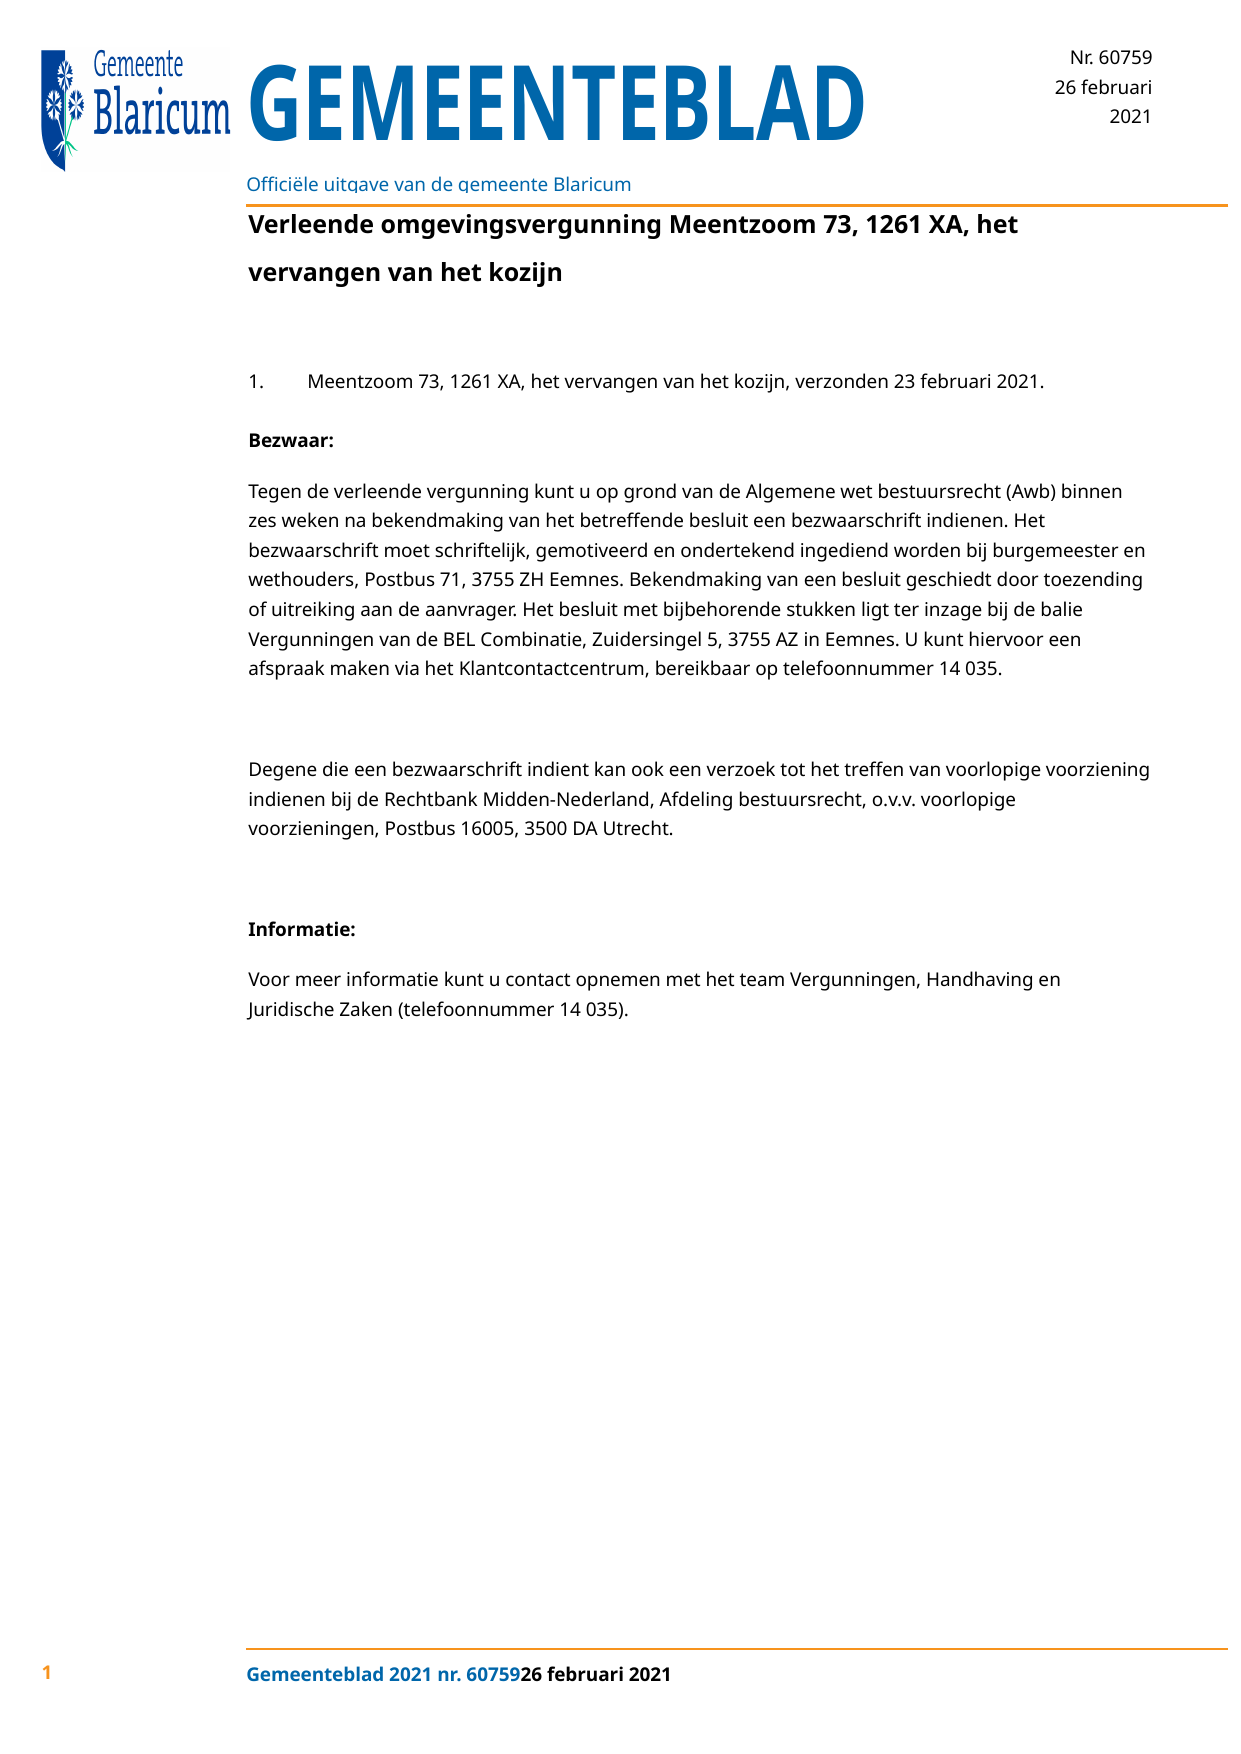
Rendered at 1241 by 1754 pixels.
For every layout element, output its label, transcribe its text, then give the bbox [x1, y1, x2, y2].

text Informatie: [248, 916, 1152, 942]
list Meentzoom 73, 1261 XA, het vervangen van het kozijn, verzonden 23 februari 2021. [248, 368, 1152, 394]
text Verleende omgevingsvergunning Meentzoom 73, 1261 XA, het vervangen van het kozijn [248, 207, 1152, 288]
text Degene die een bezwaarschrift indient kan ook een verzoek tot het treffen van voorlopige voorziening indienen bij de Rechtbank Midden-Nederland, Afdeling bestuursrecht, o.v.v. voorlopige voorzieningen, Postbus 16005, 3500 DA Utrecht. [248, 756, 1152, 841]
text Tegen de verleende vergunning kunt u op grond van de Algemene wet bestuursrecht (Awb) binnen zes weken na bekendmaking van het betreffende besluit een bezwaarschrift indienen. Het bezwaarschrift moet schriftelijk, gemotiveerd en ondertekend ingediend worden bij burgemeester en wethouders, Postbus 71, 3755 ZH Eemnes. Bekendmaking van een besluit geschiedt door toezending of uitreiking aan de aanvrager. Het besluit met bijbehorende stukken ligt ter inzage bij de balie Vergunningen van de BEL Combinatie, Zuidersingel 5, 3755 AZ in Eemnes. U kunt hiervoor een afspraak maken via het Klantcontactcentrum, bereikbaar op telefoonnummer 14 035. [248, 478, 1152, 681]
text Bezwaar: [248, 427, 1152, 453]
picture [41, 47, 231, 172]
text Voor meer informatie kunt u contact opnemen met het team Vergunningen, Handhaving en Juridische Zaken (telefoonnummer 14 035). [248, 967, 1152, 1022]
